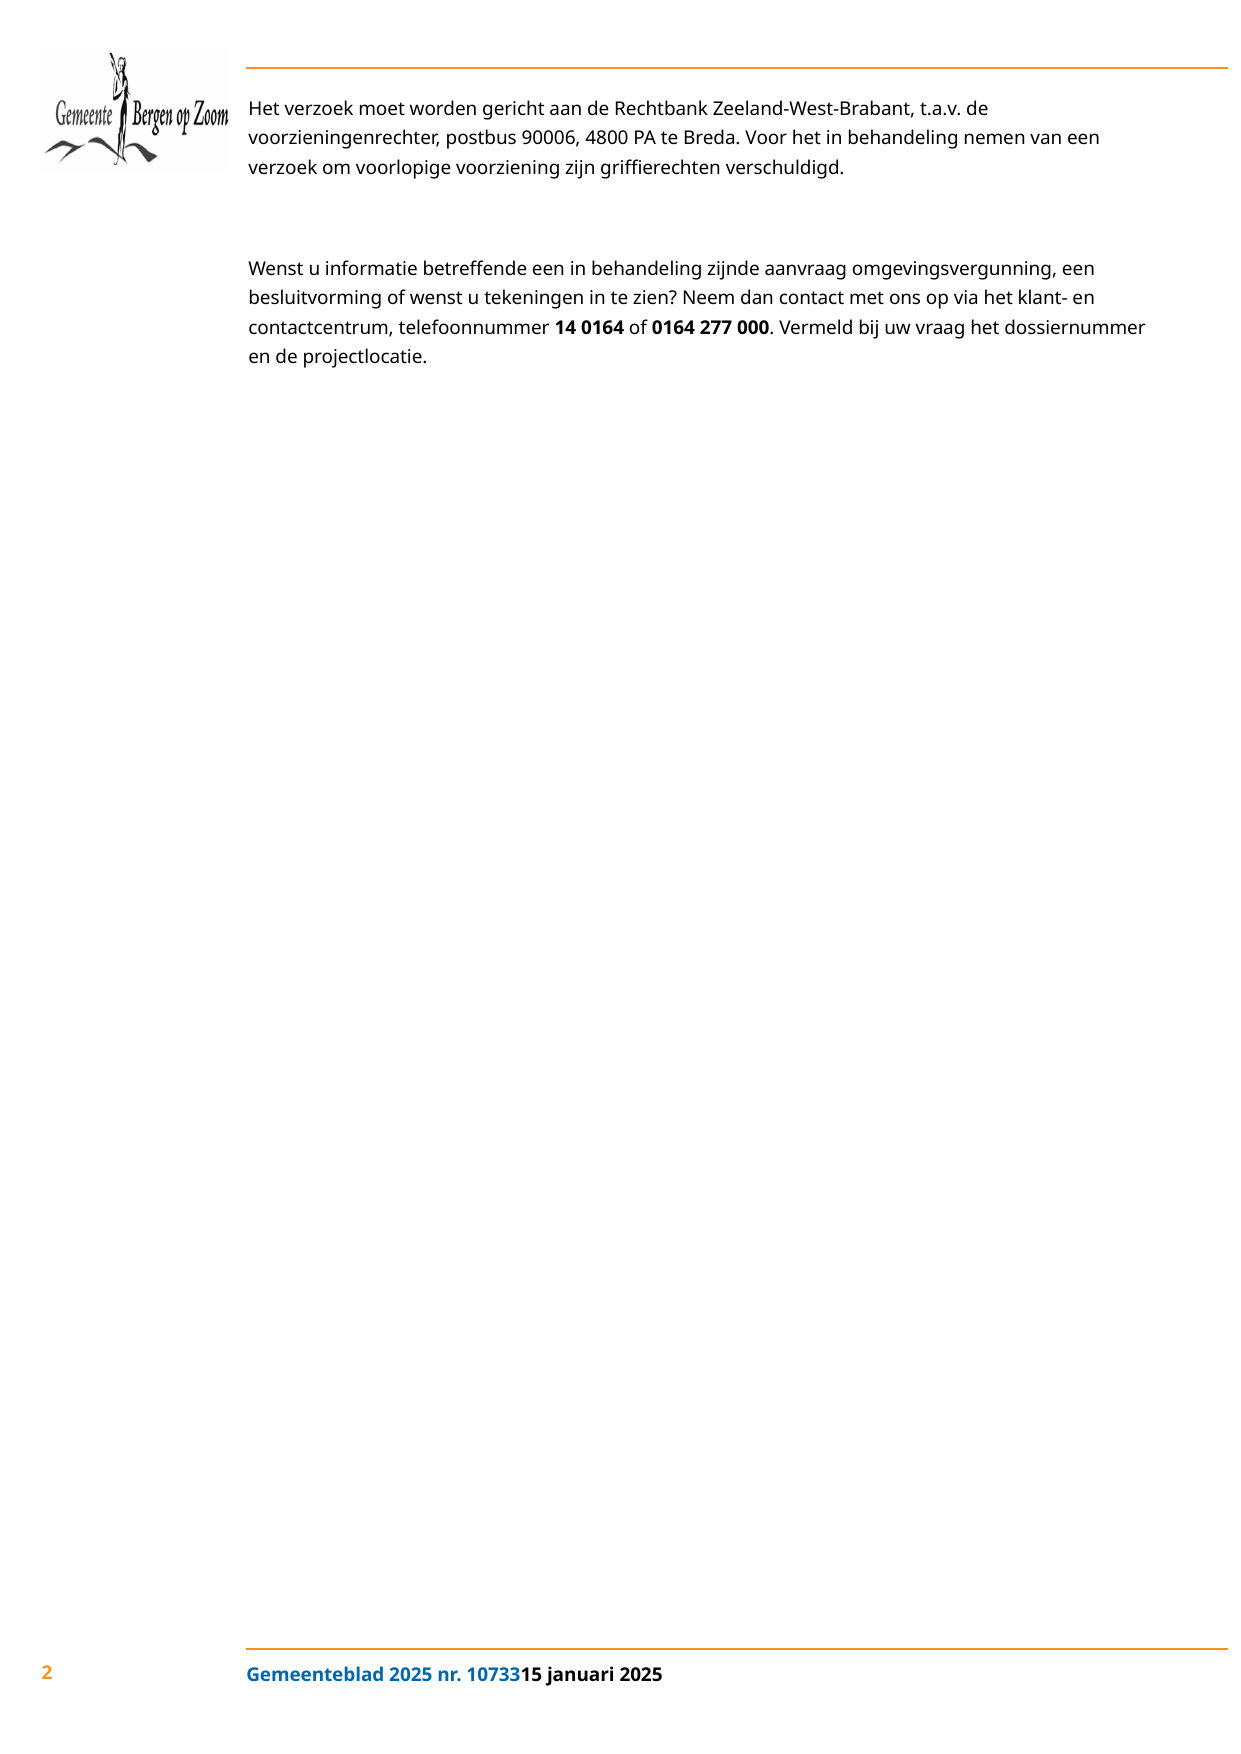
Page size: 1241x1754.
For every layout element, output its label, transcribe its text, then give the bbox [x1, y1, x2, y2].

text Wenst u informatie betreffende een in behandeling zijnde aanvraag omgevingsvergunning, een besluitvorming of wenst u tekeningen in te zien? Neem dan contact met ons op via het klant- en contactcentrum, telefoonnummer 14 0164 of 0164 277 000. Vermeld bij uw vraag het dossiernummer en de projectlocatie. [248, 255, 1152, 369]
text Het verzoek moet worden gericht aan de Rechtbank Zeeland-West-Brabant, t.a.v. de voorzieningenrechter, postbus 90006, 4800 PA te Breda. Voor het in behandeling nemen van een verzoek om voorlopige voorziening zijn griffierechten verschuldigd. [248, 95, 1152, 180]
picture [41, 47, 231, 172]
